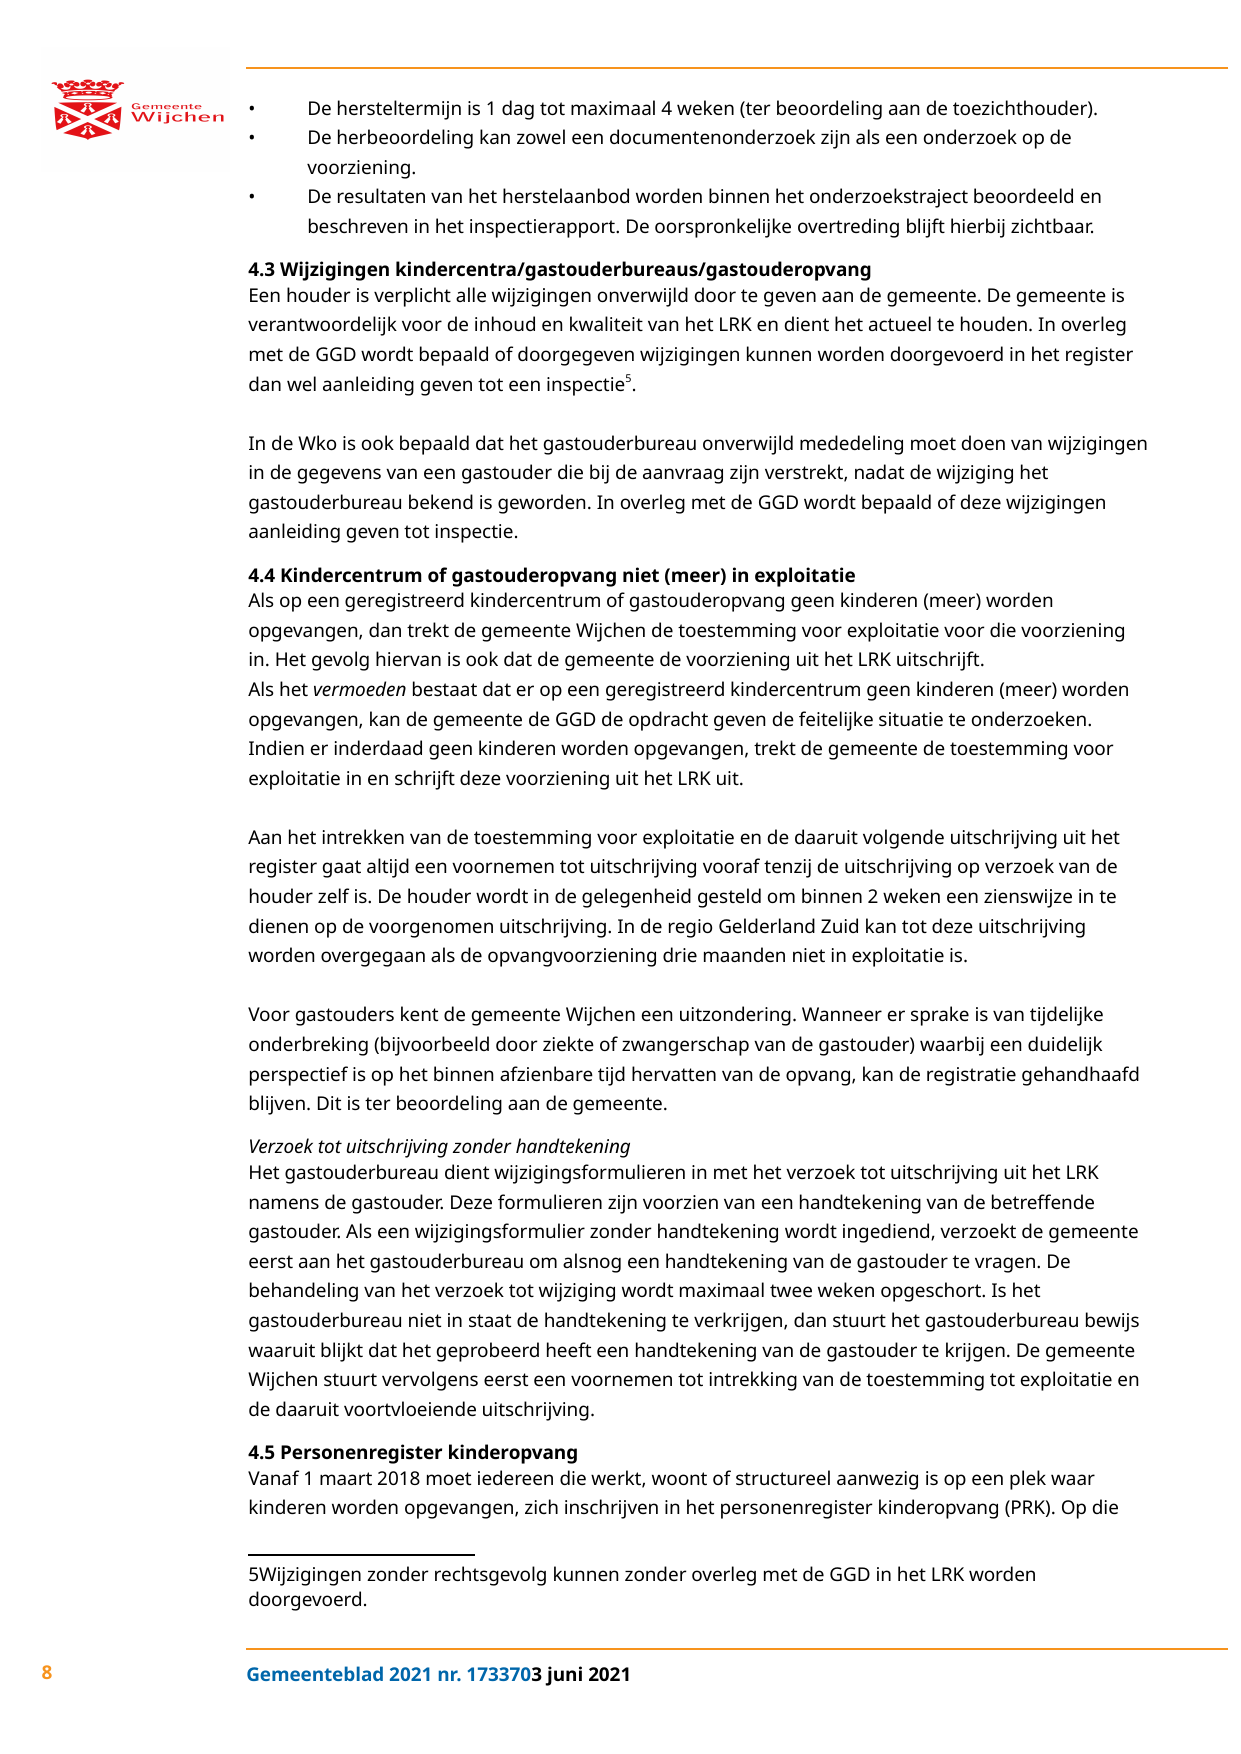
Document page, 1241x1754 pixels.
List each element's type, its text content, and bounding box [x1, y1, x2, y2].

text 4.4 Kindercentrum of gastouderopvang niet (meer) in exploitatie [248, 562, 1152, 587]
text Als het vermoeden bestaat dat er op een geregistreerd kindercentrum geen kinderen (meer) worden opgevangen, kan de gemeente de GGD de opdracht geven de feitelijke situatie te onderzoeken. Indien er inderdaad geen kinderen worden opgevangen, trekt de gemeente de toestemming voor exploitatie in en schrijft deze voorziening uit het LRK uit. [248, 676, 1152, 791]
text 4.3 Wijzigingen kindercentra/gastouderbureaus/gastouderopvang [248, 256, 1152, 282]
picture [41, 47, 231, 172]
text Verzoek tot uitschrijving zonder handtekening [248, 1133, 1152, 1159]
text Vanaf 1 maart 2018 moet iedereen die werkt, woont of structureel aanwezig is op een plek waar kinderen worden opgevangen, zich inschrijven in het personenregister kinderopvang (PRK). Op die [248, 1465, 1152, 1520]
list De resultaten van het herstelaanbod worden binnen het onderzoekstraject beoordeeld en beschreven in het inspectierapport. De oorspronkelijke overtreding blijft hierbij zichtbaar. [248, 183, 1152, 239]
text Voor gastouders kent de gemeente Wijchen een uitzondering. Wanneer er sprake is van tijdelijke onderbreking (bijvoorbeeld door ziekte of zwangerschap van de gastouder) waarbij een duidelijk perspectief is op het binnen afzienbare tijd hervatten van de opvang, kan de registratie gehandhaafd blijven. Dit is ter beoordeling aan de gemeente. [248, 1002, 1152, 1116]
text Aan het intrekken van de toestemming voor exploitatie en de daaruit volgende uitschrijving uit het register gaat altijd een voornemen tot uitschrijving vooraf tenzij de uitschrijving op verzoek van de houder zelf is. De houder wordt in de gelegenheid gesteld om binnen 2 weken een zienswijze in te dienen op de voorgenomen uitschrijving. In de regio Gelderland Zuid kan tot deze uitschrijving worden overgegaan als de opvangvoorziening drie maanden niet in exploitatie is. [248, 824, 1152, 968]
text In de Wko is ook bepaald dat het gastouderbureau onverwijld mededeling moet doen van wijzigingen in de gegevens van een gastouder die bij de aanvraag zijn verstrekt, nadat de wijziging het gastouderbureau bekend is geworden. In overleg met de GGD wordt bepaald of deze wijzigingen aanleiding geven tot inspectie. [248, 430, 1152, 544]
text 4.5 Personenregister kinderopvang [248, 1439, 1152, 1465]
text Het gastouderbureau dient wijzigingsformulieren in met het verzoek tot uitschrijving uit het LRK namens de gastouder. Deze formulieren zijn voorzien van een handtekening van de betreffende gastouder. Als een wijzigingsformulier zonder handtekening wordt ingediend, verzoekt de gemeente eerst aan het gastouderbureau om alsnog een handtekening van de gastouder te vragen. De behandeling van het verzoek tot wijziging wordt maximaal twee weken opgeschort. Is het gastouderbureau niet in staat de handtekening te verkrijgen, dan stuurt het gastouderbureau bewijs waaruit blijkt dat het geprobeerd heeft een handtekening van de gastouder te krijgen. De gemeente Wijchen stuurt vervolgens eerst een voornemen tot intrekking van de toestemming tot exploitatie en de daaruit voortvloeiende uitschrijving. [248, 1159, 1152, 1422]
list De herbeoordeling kan zowel een documentenonderzoek zijn als een onderzoek op de voorziening. [248, 124, 1152, 180]
text Als op een geregistreerd kindercentrum of gastouderopvang geen kinderen (meer) worden opgevangen, dan trekt de gemeente Wijchen de toestemming voor exploitatie voor die voorziening in. Het gevolg hiervan is ook dat de gemeente de voorziening uit het LRK uitschrijft. [248, 587, 1152, 672]
list De hersteltermijn is 1 dag tot maximaal 4 weken (ter beoordeling aan de toezichthouder). [248, 95, 1152, 121]
text Wijzigingen zonder rechtsgevolg kunnen zonder overleg met de GGD in het LRK worden doorgevoerd. [248, 1561, 1152, 1612]
text Een houder is verplicht alle wijzigingen onverwijld door te geven aan de gemeente. De gemeente is verantwoordelijk voor de inhoud en kwaliteit van het LRK en dient het actueel te houden. In overleg met de GGD wordt bepaald of doorgegeven wijzigingen kunnen worden doorgevoerd in het register dan wel aanleiding geven tot een inspectie. [248, 282, 1152, 396]
